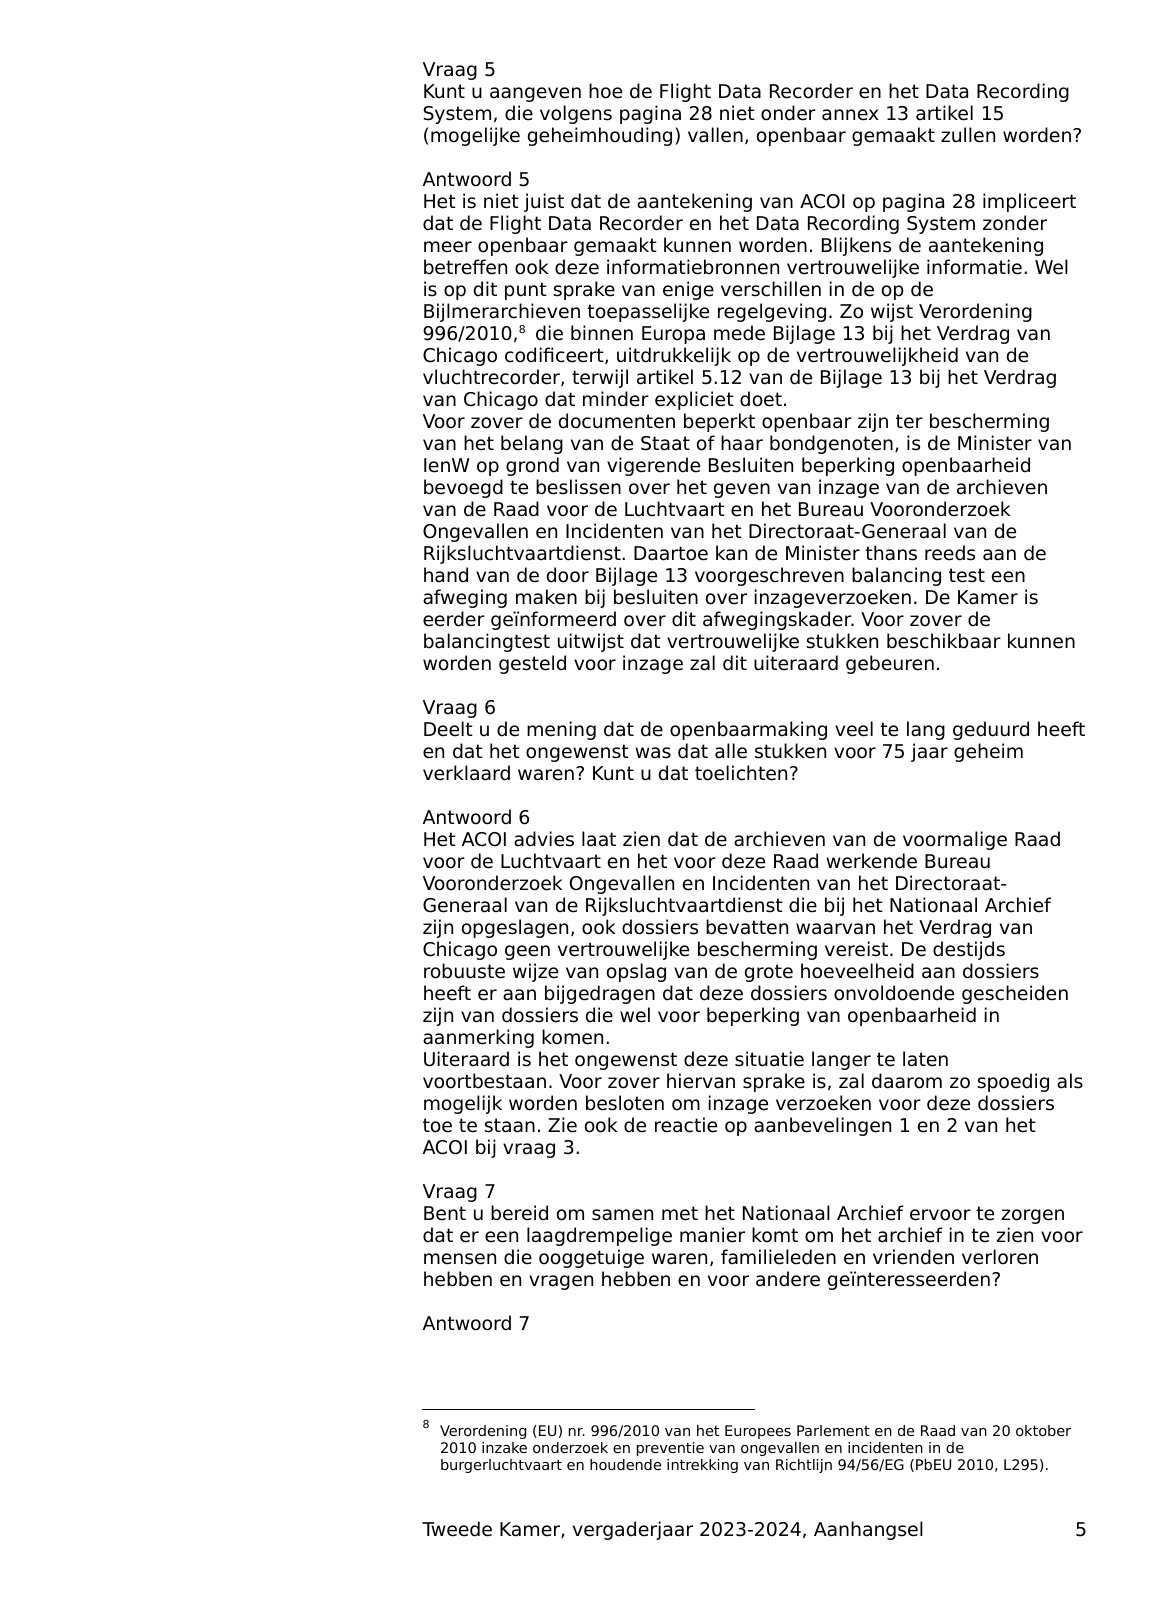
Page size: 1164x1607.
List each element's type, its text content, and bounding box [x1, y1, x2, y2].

text Antwoord 7 [422, 1313, 1087, 1335]
text Het ACOI advies laat zien dat de archieven van de voormalige Raad voor de Luchtvaart en het voor deze Raad werkende Bureau Vooronderzoek Ongevallen en Incidenten van het Directoraat-Generaal van de Rijksluchtvaartdienst die bij het Nationaal Archief zijn opgeslagen, ook dossiers bevatten waarvan het Verdrag van Chicago geen vertrouwelijke bescherming vereist. De destijds robuuste wijze van opslag van de grote hoeveelheid aan dossiers heeft er aan bijgedragen dat deze dossiers onvoldoende gescheiden zijn van dossiers die wel voor beperking van openbaarheid in aanmerking komen. [422, 829, 1087, 1049]
text Vraag 6 [422, 697, 1087, 719]
text Uiteraard is het ongewenst deze situatie langer te laten voortbestaan. Voor zover hiervan sprake is, zal daarom zo spoedig als mogelijk worden besloten om inzage verzoeken voor deze dossiers toe te staan. Zie ook de reactie op aanbevelingen 1 en 2 van het ACOI bij vraag 3. [422, 1049, 1087, 1159]
text Verordening (EU) nr. 996/2010 van het Europees Parlement en de Raad van 20 oktober 2010 inzake onderzoek en preventie van ongevallen en incidenten in de burgerluchtvaart en houdende intrekking van Richtlijn 94/56/EG (PbEU 2010, L295). [422, 1418, 1087, 1474]
text Bent u bereid om samen met het Nationaal Archief ervoor te zorgen dat er een laagdrempelige manier komt om het archief in te zien voor mensen die ooggetuige waren, familieleden en vrienden verloren hebben en vragen hebben en voor andere geïnteresseerden? [422, 1203, 1087, 1291]
text Antwoord 5 [422, 169, 1087, 191]
text Deelt u de mening dat de openbaarmaking veel te lang geduurd heeft en dat het ongewenst was dat alle stukken voor 75 jaar geheim verklaard waren? Kunt u dat toelichten? [422, 719, 1087, 785]
text Antwoord 6 [422, 807, 1087, 829]
text Kunt u aangeven hoe de Flight Data Recorder en het Data Recording System, die volgens pagina 28 niet onder annex 13 artikel 15 (mogelijke geheimhouding) vallen, openbaar gemaakt zullen worden? [422, 81, 1087, 147]
text Het is niet juist dat de aantekening van ACOI op pagina 28 impliceert dat de Flight Data Recorder en het Data Recording System zonder meer openbaar gemaakt kunnen worden. Blijkens de aantekening betreffen ook deze informatiebronnen vertrouwelijke informatie. Wel is op dit punt sprake van enige verschillen in de op de Bijlmerarchieven toepasselijke regelgeving. Zo wijst Verordening 996/2010, die binnen Europa mede Bijlage 13 bij het Verdrag van Chicago codificeert, uitdrukkelijk op de vertrouwelijkheid van de vluchtrecorder, terwijl artikel 5.12 van de Bijlage 13 bij het Verdrag van Chicago dat minder expliciet doet. [422, 191, 1087, 411]
text Voor zover de documenten beperkt openbaar zijn ter bescherming van het belang van de Staat of haar bondgenoten, is de Minister van IenW op grond van vigerende Besluiten beperking openbaarheid bevoegd te beslissen over het geven van inzage van de archieven van de Raad voor de Luchtvaart en het Bureau Vooronderzoek Ongevallen en Incidenten van het Directoraat-Generaal van de Rijksluchtvaartdienst. Daartoe kan de Minister thans reeds aan de hand van de door Bijlage 13 voorgeschreven balancing test een afweging maken bij besluiten over inzageverzoeken. De Kamer is eerder geïnformeerd over dit afwegingskader. Voor zover de balancingtest uitwijst dat vertrouwelijke stukken beschikbaar kunnen worden gesteld voor inzage zal dit uiteraard gebeuren. [422, 411, 1087, 675]
text Vraag 7 [422, 1181, 1087, 1203]
text Vraag 5 [422, 59, 1087, 81]
